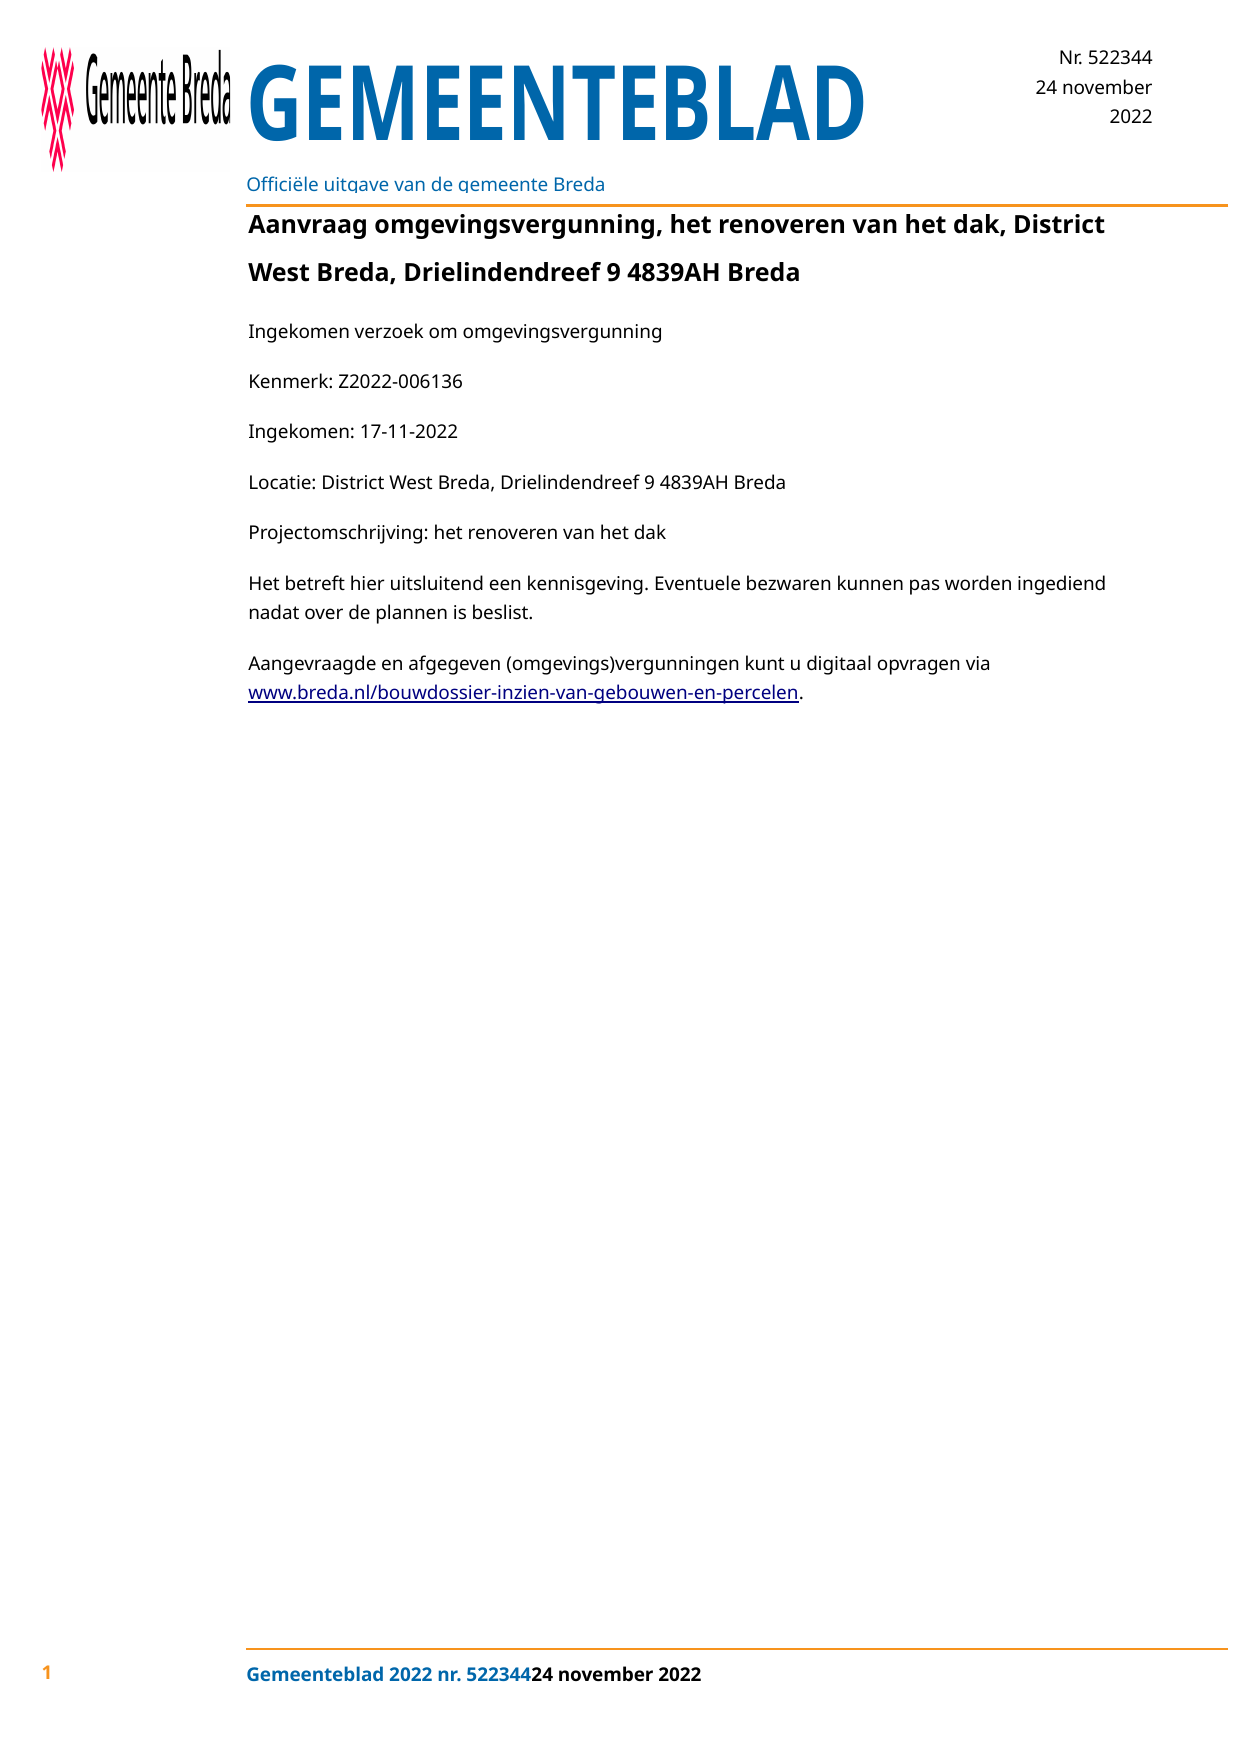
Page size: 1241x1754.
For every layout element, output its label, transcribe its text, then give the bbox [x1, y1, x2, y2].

text Aangevraagde en afgegeven (omgevings)vergunningen kunt u digitaal opvragen via www.breda.nl/bouwdossier-inzien-van-gebouwen-en-percelen. [248, 650, 1152, 705]
text Ingekomen: 17-11-2022 [248, 419, 1152, 444]
text Locatie: District West Breda, Drielindendreef 9 4839AH Breda [248, 469, 1152, 495]
text Projectomschrijving: het renoveren van het dak [248, 519, 1152, 545]
text Ingekomen verzoek om omgevingsvergunning [248, 318, 1152, 344]
text Aanvraag omgevingsvergunning, het renoveren van het dak, District West Breda, Drielindendreef 9 4839AH Breda [248, 207, 1152, 288]
text Het betreft hier uitsluitend een kennisgeving. Eventuele bezwaren kunnen pas worden ingediend nadat over de plannen is beslist. [248, 570, 1152, 625]
picture [41, 47, 231, 172]
text Kenmerk: Z2022-006136 [248, 368, 1152, 394]
